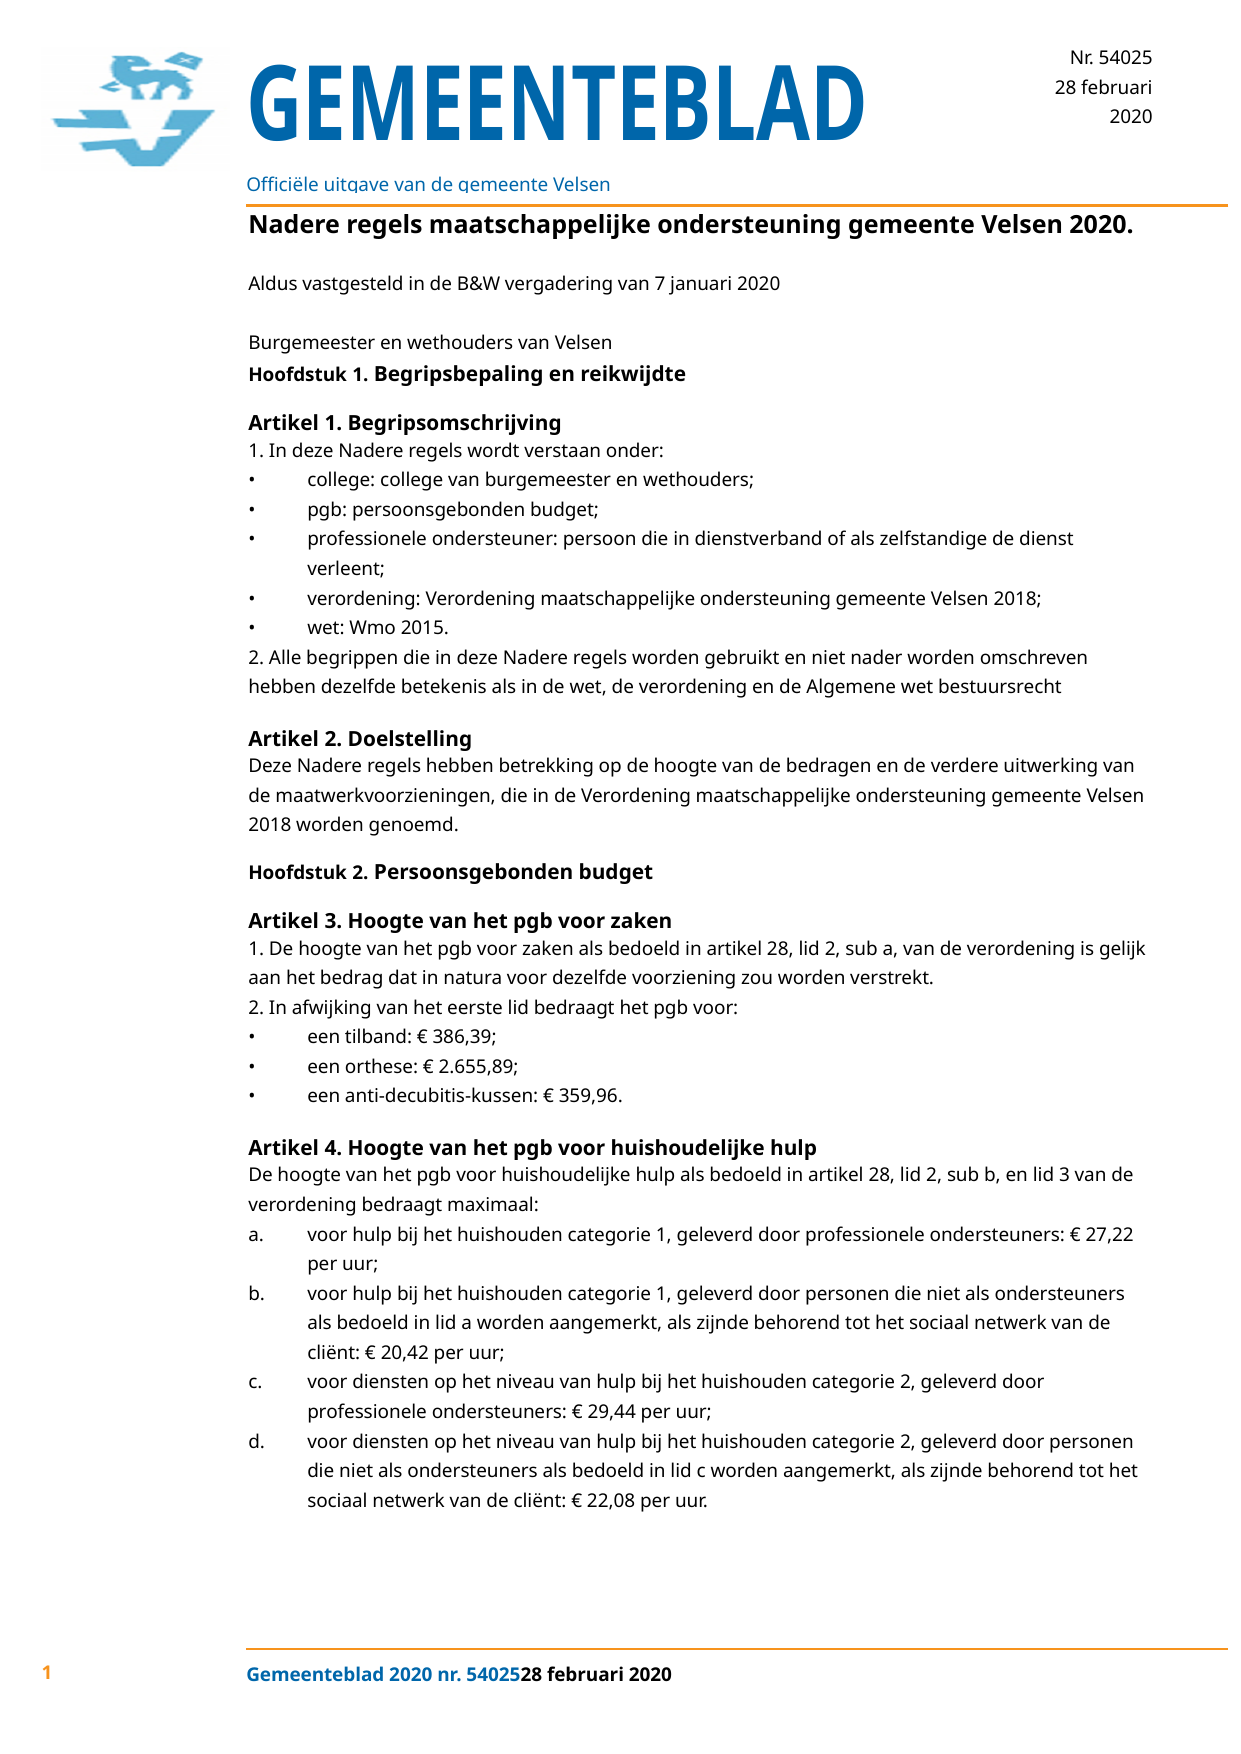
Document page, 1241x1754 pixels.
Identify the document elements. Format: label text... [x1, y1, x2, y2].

text 1. In deze Nadere regels wordt verstaan onder: [248, 437, 1152, 462]
text Aldus vastgesteld in de B&W vergadering van 7 januari 2020 [248, 270, 1152, 296]
list verordening: Verordening maatschappelijke ondersteuning gemeente Velsen 2018; [248, 585, 1152, 610]
text 2. In afwijking van het eerste lid bedraagt het pgb voor: [248, 994, 1152, 1020]
picture [41, 47, 231, 172]
text Deze Nadere regels hebben betrekking op de hoogte van de bedragen en de verdere uitwerking van de maatwerkvoorzieningen, die in de Verordening maatschappelijke ondersteuning gemeente Velsen 2018 worden genoemd. [248, 752, 1152, 837]
list voor diensten op het niveau van hulp bij het huishouden categorie 2, geleverd door professionele ondersteuners: € 29,44 per uur; [248, 1369, 1152, 1424]
list college: college van burgemeester en wethouders; [248, 466, 1152, 492]
text Hoofdstuk 1. Begripsbepaling en reikwijdte [248, 359, 1152, 387]
text Artikel 4. Hoogte van het pgb voor huishoudelijke hulp [248, 1133, 1152, 1162]
text 1. De hoogte van het pgb voor zaken als bedoeld in artikel 28, lid 2, sub a, van de verordening is gelijk aan het bedrag dat in natura voor dezelfde voorziening zou worden verstrekt. [248, 935, 1152, 990]
text Artikel 3. Hoogte van het pgb voor zaken [248, 906, 1152, 935]
text De hoogte van het pgb voor huishoudelijke hulp als bedoeld in artikel 28, lid 2, sub b, en lid 3 van de verordening bedraagt maximaal: [248, 1162, 1152, 1217]
text Artikel 2. Doelstelling [248, 724, 1152, 752]
list een orthese: € 2.655,89; [248, 1053, 1152, 1079]
text Nadere regels maatschappelijke ondersteuning gemeente Velsen 2020. [248, 207, 1152, 241]
text Artikel 1. Begripsomschrijving [248, 408, 1152, 437]
list pgb: persoonsgebonden budget; [248, 496, 1152, 522]
list voor diensten op het niveau van hulp bij het huishouden categorie 2, geleverd door personen die niet als ondersteuners als bedoeld in lid c worden aangemerkt, als zijnde behorend tot het sociaal netwerk van de cliënt: € 22,08 per uur. [248, 1428, 1152, 1513]
list voor hulp bij het huishouden categorie 1, geleverd door professionele ondersteuners: € 27,22 per uur; [248, 1221, 1152, 1276]
list een tilband: € 386,39; [248, 1023, 1152, 1049]
list een anti-decubitis-kussen: € 359,96. [248, 1083, 1152, 1108]
list professionele ondersteuner: persoon die in dienstverband of als zelfstandige de dienst verleent; [248, 526, 1152, 581]
list wet: Wmo 2015. [248, 614, 1152, 640]
list voor hulp bij het huishouden categorie 1, geleverd door personen die niet als ondersteuners als bedoeld in lid a worden aangemerkt, als zijnde behorend tot het sociaal netwerk van de cliënt: € 20,42 per uur; [248, 1280, 1152, 1365]
text Burgemeester en wethouders van Velsen [248, 329, 1152, 355]
text 2. Alle begrippen die in deze Nadere regels worden gebruikt en niet nader worden omschreven hebben dezelfde betekenis als in de wet, de verordening en de Algemene wet bestuursrecht [248, 644, 1152, 699]
text Hoofdstuk 2. Persoonsgebonden budget [248, 857, 1152, 886]
